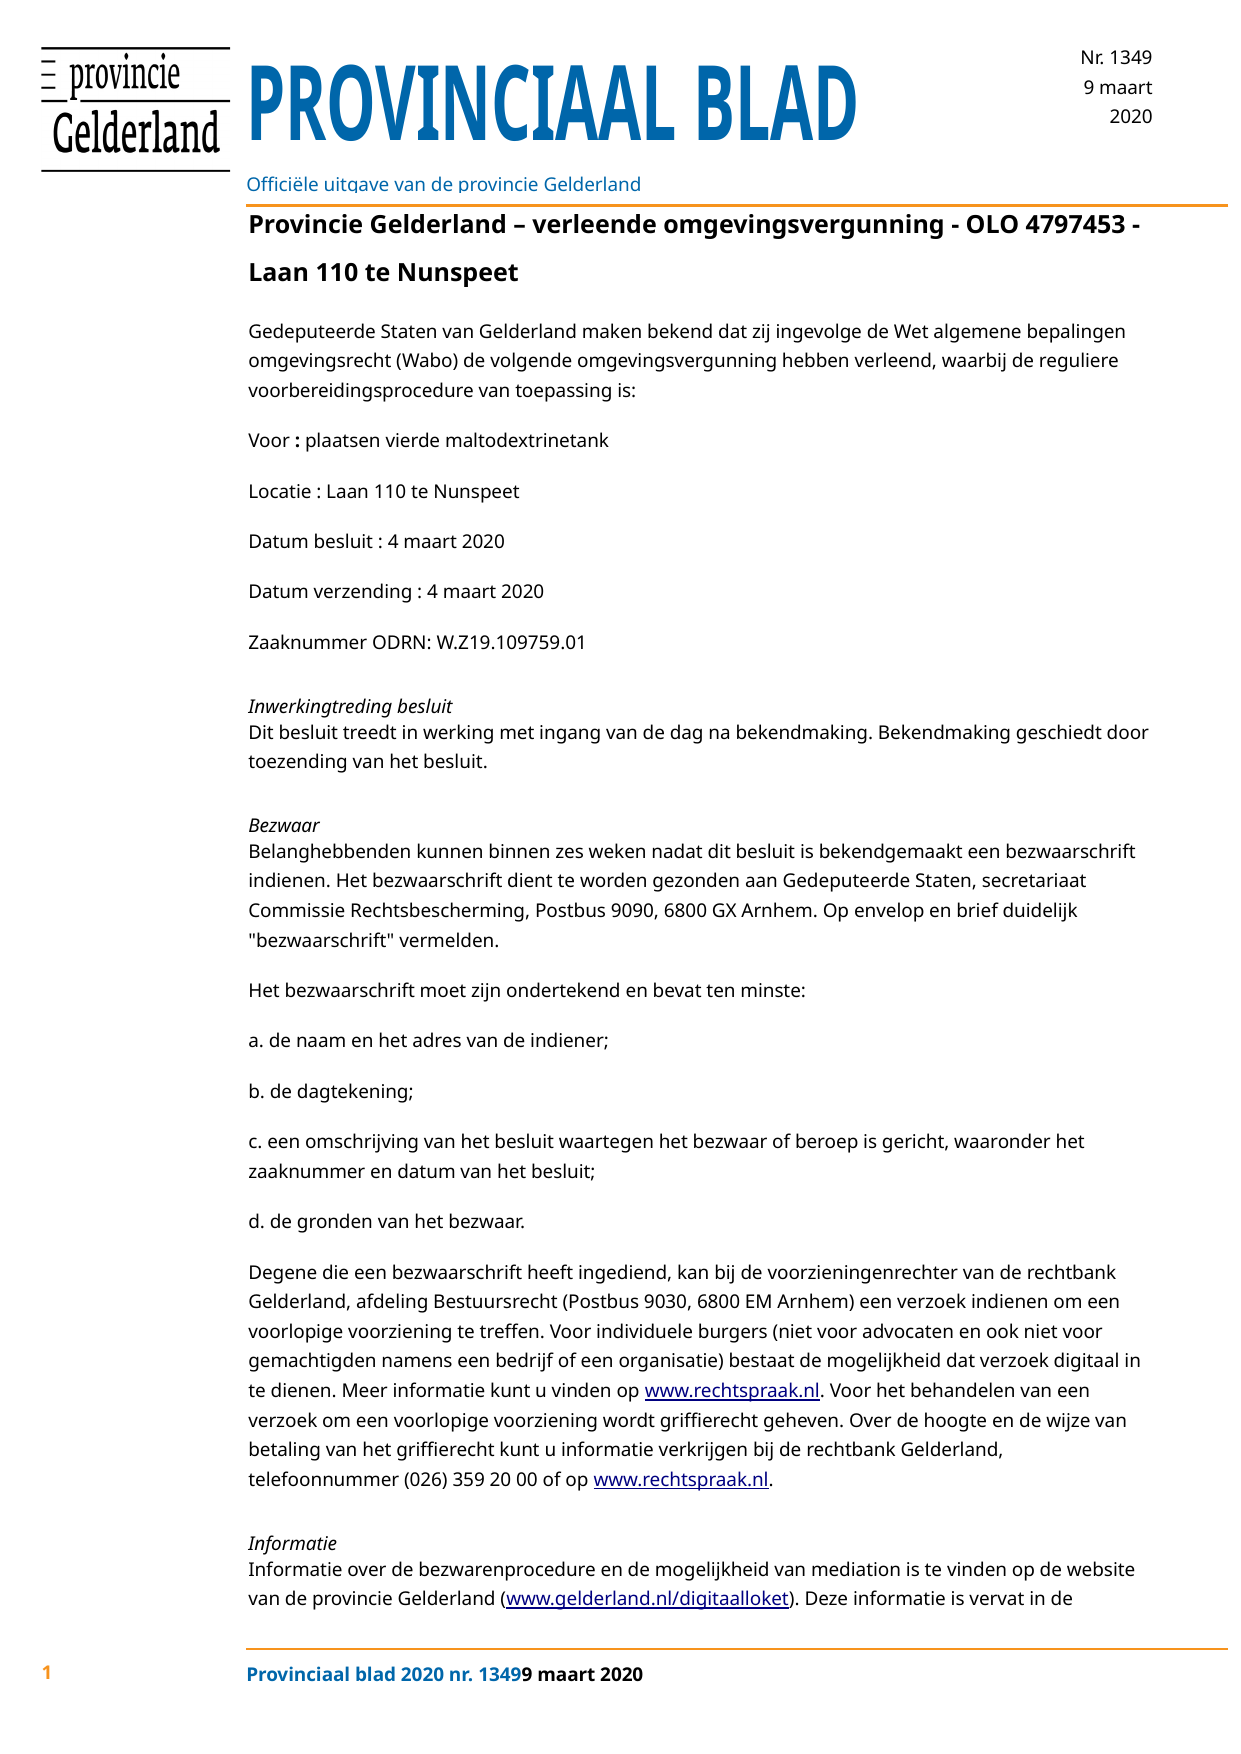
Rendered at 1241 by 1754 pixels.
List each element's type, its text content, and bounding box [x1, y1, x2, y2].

text Informatie over de bezwarenprocedure en de mogelijkheid van mediation is te vinden op de website van de provincie Gelderland (www.gelderland.nl/digitaalloket). Deze informatie is vervat in de [248, 1556, 1152, 1611]
text Gedeputeerde Staten van Gelderland maken bekend dat zij ingevolge de Wet algemene bepalingen omgevingsrecht (Wabo) de volgende omgevingsvergunning hebben verleend, waarbij de reguliere voorbereidingsprocedure van toepassing is: [248, 318, 1152, 403]
text b. de dagtekening; [248, 1078, 1152, 1104]
text Inwerkingtreding besluit [248, 693, 1152, 719]
text Belanghebbenden kunnen binnen zes weken nadat dit besluit is bekendgemaakt een bezwaarschrift indienen. Het bezwaarschrift dient te worden gezonden aan Gedeputeerde Staten, secretariaat Commissie Rechtsbescherming, Postbus 9090, 6800 GX Arnhem. Op envelop en brief duidelijk "bezwaarschrift" vermelden. [248, 838, 1152, 953]
text Bezwaar [248, 812, 1152, 838]
text Locatie : Laan 110 te Nunspeet [248, 478, 1152, 504]
text Datum besluit : 4 maart 2020 [248, 528, 1152, 554]
text Zaaknummer ODRN: W.Z19.109759.01 [248, 629, 1152, 655]
text Datum verzending : 4 maart 2020 [248, 579, 1152, 604]
text d. de gronden van het bezwaar. [248, 1208, 1152, 1234]
text c. een omschrijving van het besluit waartegen het bezwaar of beroep is gericht, waaronder het zaaknummer en datum van het besluit; [248, 1128, 1152, 1184]
text a. de naam en het adres van de indiener; [248, 1028, 1152, 1053]
text Degene die een bezwaarschrift heeft ingediend, kan bij de voorzieningenrechter van de rechtbank Gelderland, afdeling Bestuursrecht (Postbus 9030, 6800 EM Arnhem) een verzoek indienen om een voorlopige voorziening te treffen. Voor individuele burgers (niet voor advocaten en ook niet voor gemachtigden namens een bedrijf of een organisatie) bestaat de mogelijkheid dat verzoek digitaal in te dienen. Meer informatie kunt u vinden op www.rechtspraak.nl. Voor het behandelen van een verzoek om een voorlopige voorziening wordt griffierecht geheven. Over de hoogte en de wijze van betaling van het griffierecht kunt u informatie verkrijgen bij de rechtbank Gelderland, telefoonnummer (026) 359 20 00 of op www.rechtspraak.nl. [248, 1259, 1152, 1492]
picture [41, 47, 231, 172]
text Dit besluit treedt in werking met ingang van de dag na bekendmaking. Bekendmaking geschiedt door toezending van het besluit. [248, 719, 1152, 774]
text Het bezwaarschrift moet zijn ondertekend en bevat ten minste: [248, 977, 1152, 1003]
text Voor : plaatsen vierde maltodextrinetank [248, 427, 1152, 453]
text Provincie Gelderland – verleende omgevingsvergunning - OLO 4797453 - Laan 110 te Nunspeet [248, 207, 1152, 288]
text Informatie [248, 1530, 1152, 1556]
